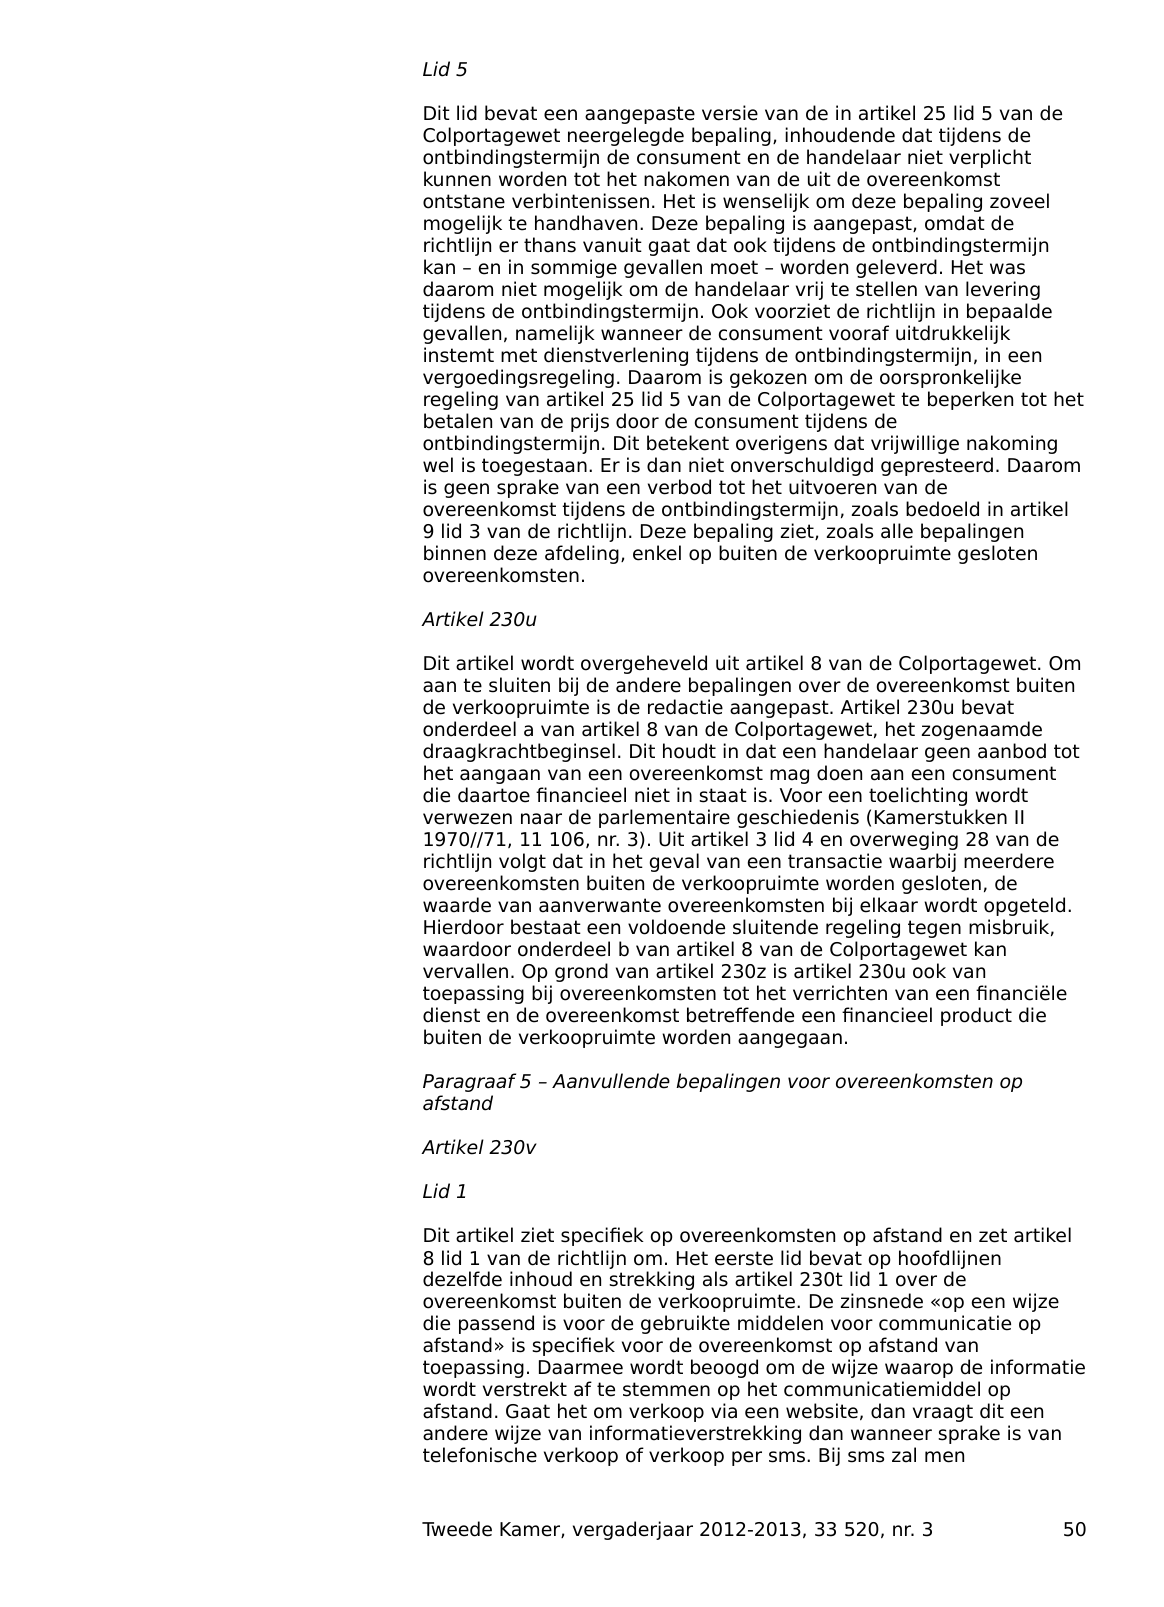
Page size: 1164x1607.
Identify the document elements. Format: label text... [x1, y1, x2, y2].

subtitle Lid 5 [422, 59, 1087, 81]
text Dit artikel ziet specifiek op overeenkomsten op afstand en zet artikel 8 lid 1 van de richtlijn om. Het eerste lid bevat op hoofdlijnen dezelfde inhoud en strekking als artikel 230t lid 1 over de overeenkomst buiten de verkoopruimte. De zinsnede «op een wijze die passend is voor de gebruikte middelen voor communicatie op afstand» is specifiek voor de overeenkomst op afstand van toepassing. Daarmee wordt beoogd om de wijze waarop de informatie wordt verstrekt af te stemmen op het communicatiemiddel op afstand. Gaat het om verkoop via een website, dan vraagt dit een andere wijze van informatieverstrekking dan wanneer sprake is van telefonische verkoop of verkoop per sms. Bij sms zal men [422, 1225, 1087, 1467]
subtitle Artikel 230v [422, 1137, 1087, 1159]
subtitle Lid 1 [422, 1181, 1087, 1203]
text Dit lid bevat een aangepaste versie van de in artikel 25 lid 5 van de Colportagewet neergelegde bepaling, inhoudende dat tijdens de ontbindingstermijn de consument en de handelaar niet verplicht kunnen worden tot het nakomen van de uit de overeenkomst ontstane verbintenissen. Het is wenselijk om deze bepaling zoveel mogelijk te handhaven. Deze bepaling is aangepast, omdat de richtlijn er thans vanuit gaat dat ook tijdens de ontbindingstermijn kan – en in sommige gevallen moet – worden geleverd. Het was daarom niet mogelijk om de handelaar vrij te stellen van levering tijdens de ontbindingstermijn. Ook voorziet de richtlijn in bepaalde gevallen, namelijk wanneer de consument vooraf uitdrukkelijk instemt met dienstverlening tijdens de ontbindingstermijn, in een vergoedingsregeling. Daarom is gekozen om de oorspronkelijke regeling van artikel 25 lid 5 van de Colportagewet te beperken tot het betalen van de prijs door de consument tijdens de ontbindingstermijn. Dit betekent overigens dat vrijwillige nakoming wel is toegestaan. Er is dan niet onverschuldigd gepresteerd. Daarom is geen sprake van een verbod tot het uitvoeren van de overeenkomst tijdens de ontbindingstermijn, zoals bedoeld in artikel 9 lid 3 van de richtlijn. Deze bepaling ziet, zoals alle bepalingen binnen deze afdeling, enkel op buiten de verkoopruimte gesloten overeenkomsten. [422, 103, 1087, 587]
subtitle Artikel 230u [422, 609, 1087, 631]
subtitle Paragraaf 5 – Aanvullende bepalingen voor overeenkomsten op afstand [422, 1071, 1087, 1115]
text Dit artikel wordt overgeheveld uit artikel 8 van de Colportagewet. Om aan te sluiten bij de andere bepalingen over de overeenkomst buiten de verkoopruimte is de redactie aangepast. Artikel 230u bevat onderdeel a van artikel 8 van de Colportagewet, het zogenaamde draagkrachtbeginsel. Dit houdt in dat een handelaar geen aanbod tot het aangaan van een overeenkomst mag doen aan een consument die daartoe financieel niet in staat is. Voor een toelichting wordt verwezen naar de parlementaire geschiedenis (Kamerstukken II 1970//71, 11 106, nr. 3). Uit artikel 3 lid 4 en overweging 28 van de richtlijn volgt dat in het geval van een transactie waarbij meerdere overeenkomsten buiten de verkoopruimte worden gesloten, de waarde van aanverwante overeenkomsten bij elkaar wordt opgeteld. Hierdoor bestaat een voldoende sluitende regeling tegen misbruik, waardoor onderdeel b van artikel 8 van de Colportagewet kan vervallen. Op grond van artikel 230z is artikel 230u ook van toepassing bij overeenkomsten tot het verrichten van een financiële dienst en de overeenkomst betreffende een financieel product die buiten de verkoopruimte worden aangegaan. [422, 653, 1087, 1049]
